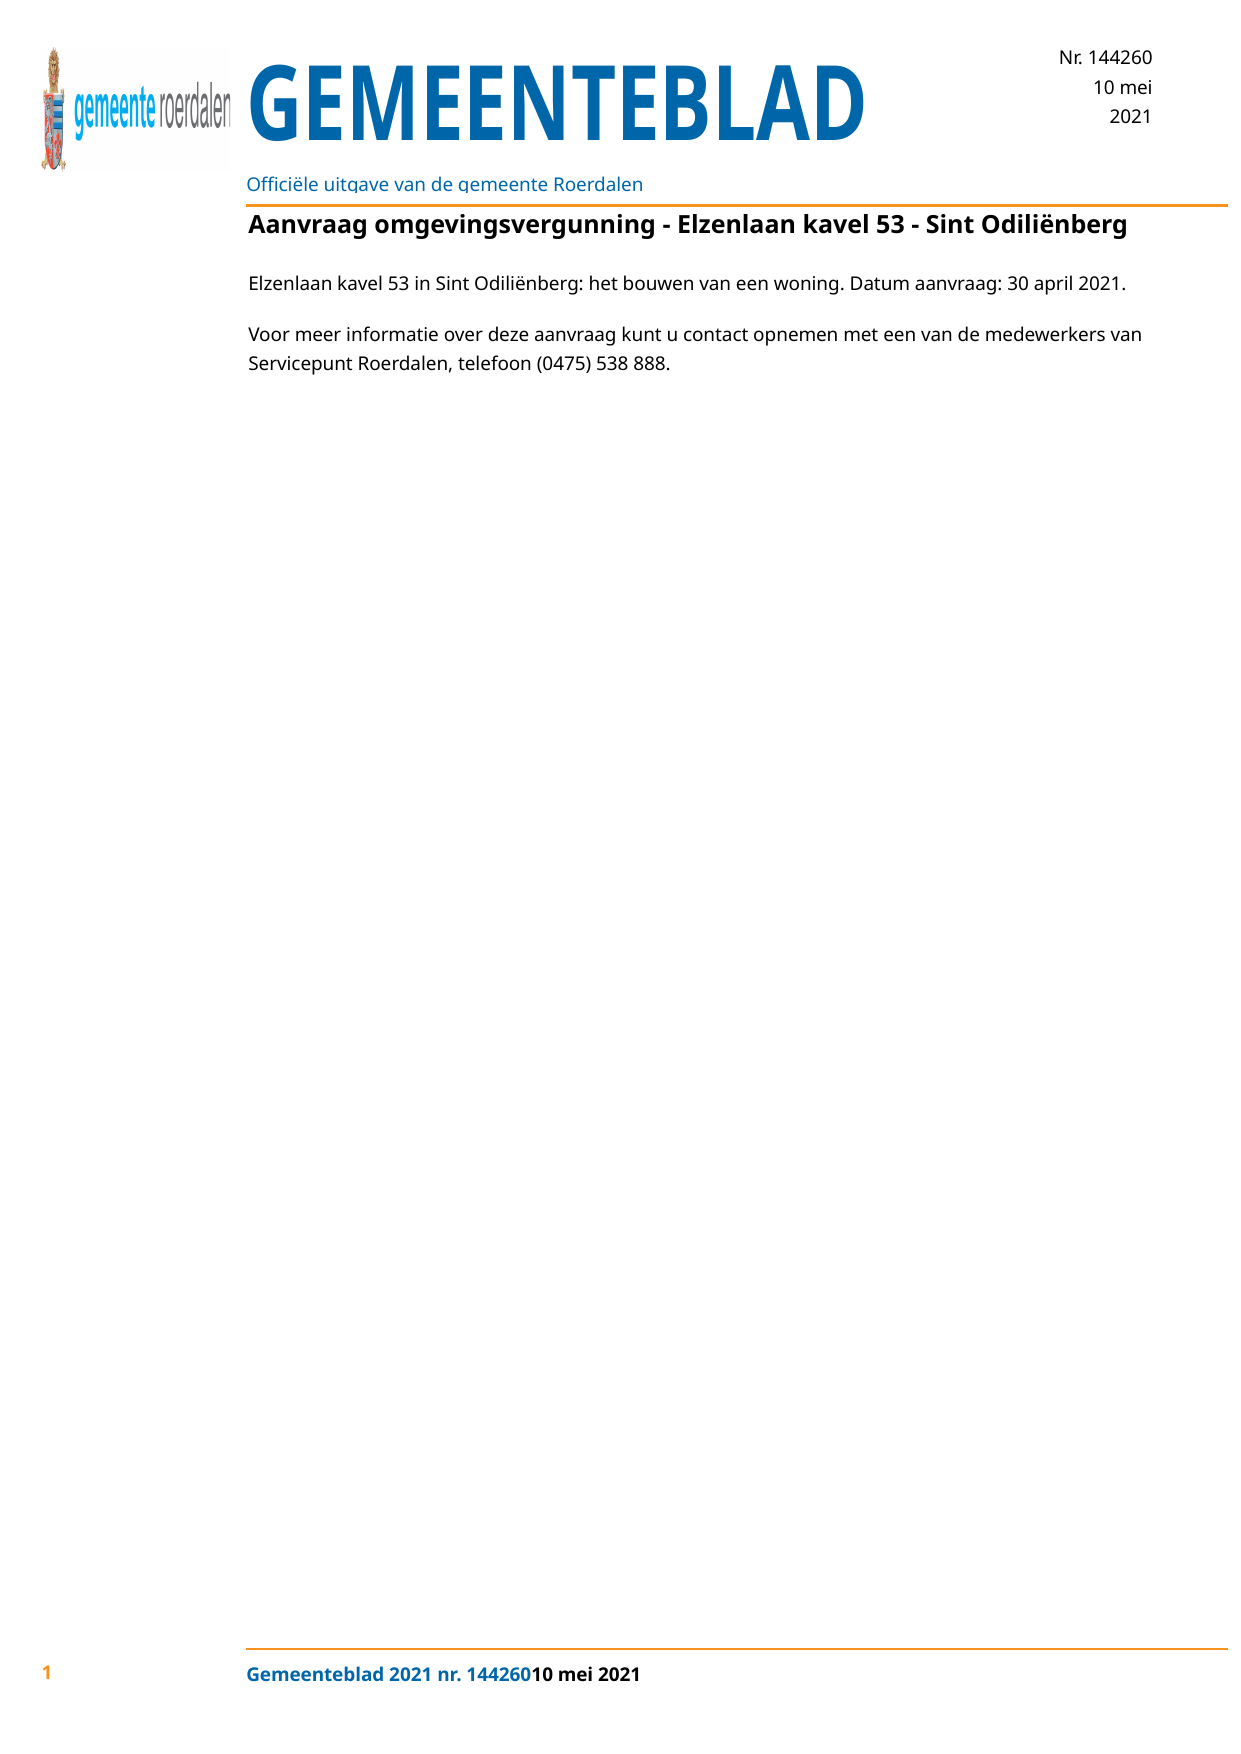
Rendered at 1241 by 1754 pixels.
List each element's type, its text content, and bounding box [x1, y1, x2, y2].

text Voor meer informatie over deze aanvraag kunt u contact opnemen met een van de medewerkers van Servicepunt Roerdalen, telefoon (0475) 538 888. [248, 321, 1152, 376]
text Elzenlaan kavel 53 in Sint Odiliënberg: het bouwen van een woning. Datum aanvraag: 30 april 2021. [248, 270, 1152, 296]
picture [41, 47, 231, 172]
text Aanvraag omgevingsvergunning - Elzenlaan kavel 53 - Sint Odiliënberg [248, 207, 1152, 241]
